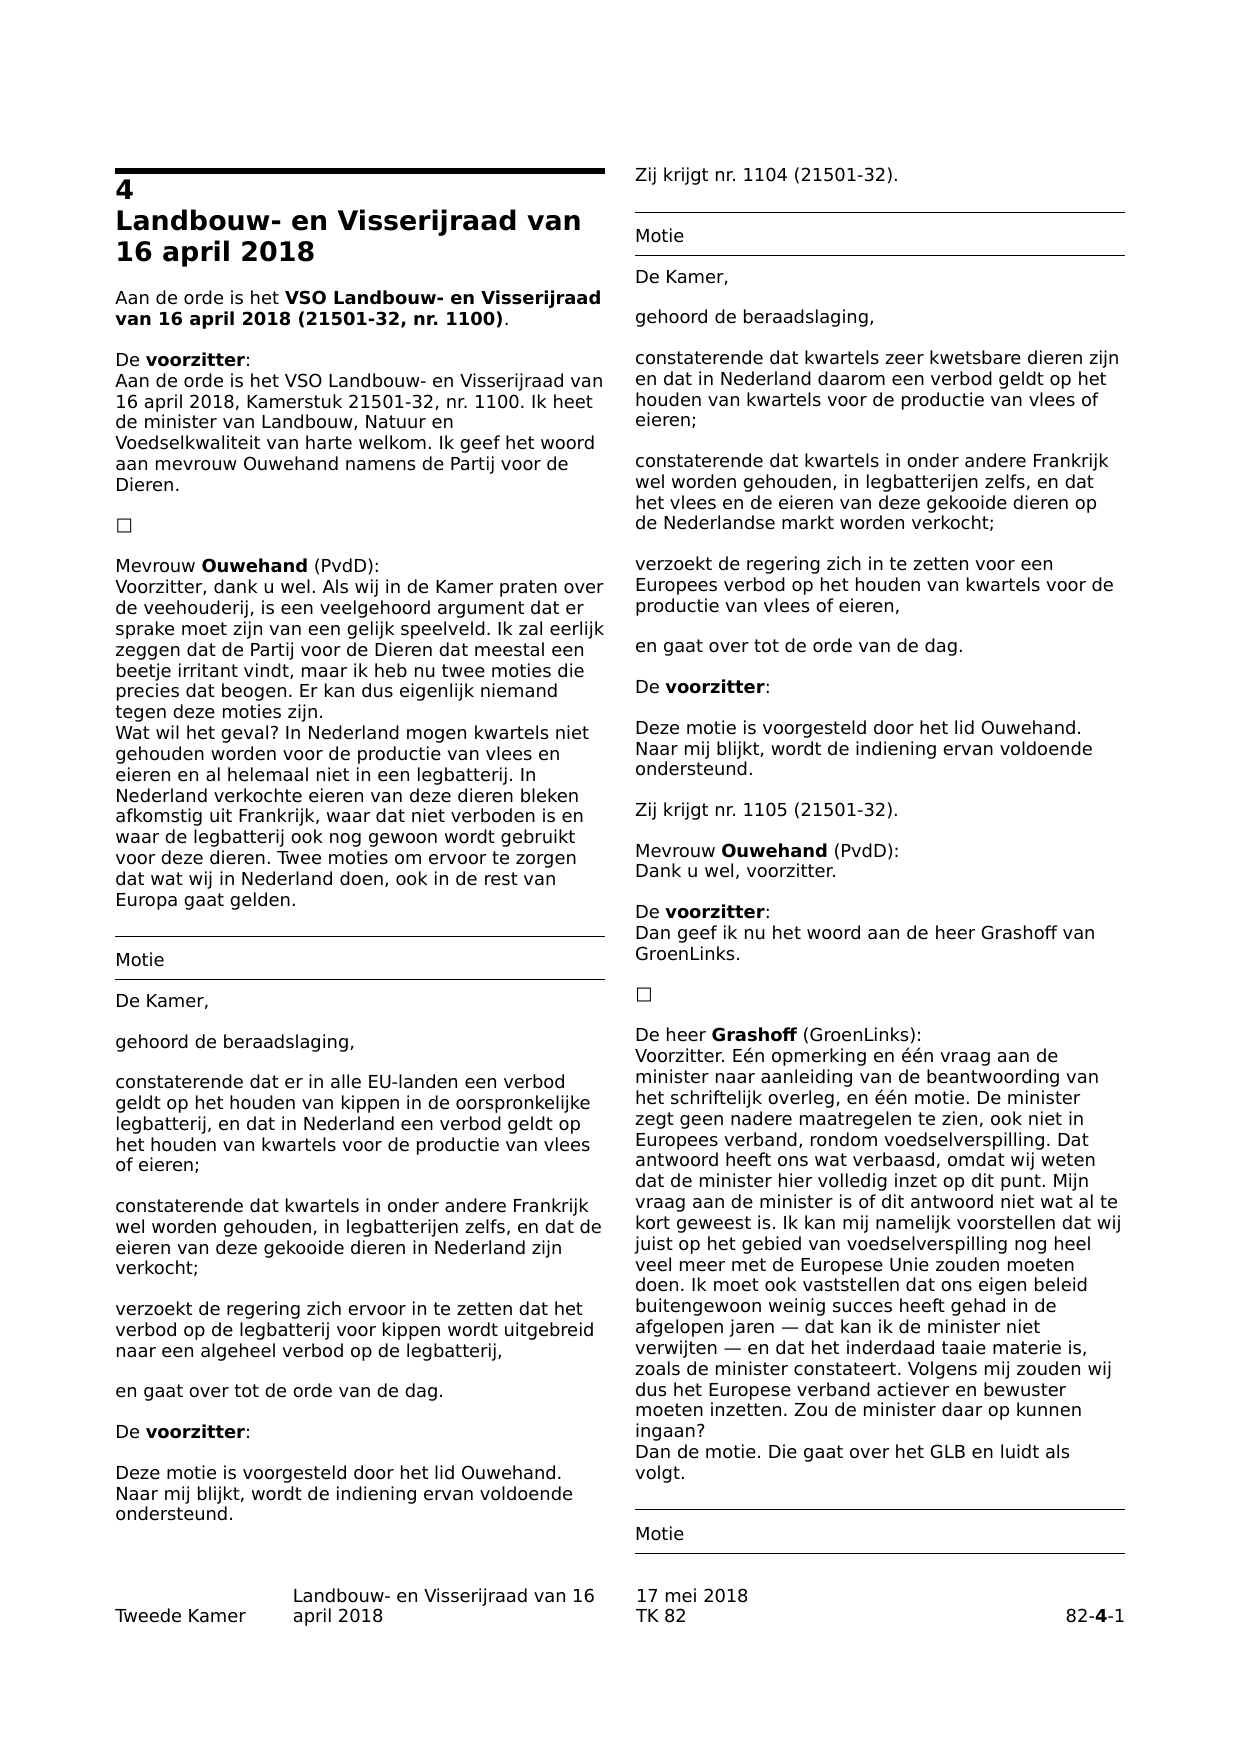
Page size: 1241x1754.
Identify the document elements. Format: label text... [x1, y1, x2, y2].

text De Kamer, [635, 267, 1125, 287]
text Deze motie is voorgesteld door het lid Ouwehand. Naar mij blijkt, wordt de indiening ervan voldoende ondersteund. [115, 1463, 605, 1525]
text Voorzitter, dank u wel. Als wij in de Kamer praten over de veehouderij, is een veelgehoord argument dat er sprake moet zijn van een gelijk speelveld. Ik zal eerlijk zeggen dat de Partij voor de Dieren dat meestal een beetje irritant vindt, maar ik heb nu twee moties die precies dat beogen. Er kan dus eigenlijk niemand tegen deze moties zijn. [115, 577, 605, 723]
text Wat wil het geval? In Nederland mogen kwartels niet gehouden worden voor de productie van vlees en eieren en al helemaal niet in een legbatterij. In Nederland verkochte eieren van deze dieren bleken afkomstig uit Frankrijk, waar dat niet verboden is en waar de legbatterij ook nog gewoon wordt gebruikt voor deze dieren. Twee moties om ervoor te zorgen dat wat wij in Nederland doen, ook in de rest van Europa gaat gelden. [115, 723, 605, 910]
text De voorzitter: [635, 677, 1125, 698]
text gehoord de beraadslaging, [635, 307, 1125, 328]
text constaterende dat kwartels in onder andere Frankrijk wel worden gehouden, in legbatterijen zelfs, en dat het vlees en de eieren van deze gekooide dieren op de Nederlandse markt worden verkocht; [635, 451, 1125, 534]
text Voorzitter. Eén opmerking en één vraag aan de minister naar aanleiding van de beantwoording van het schriftelijk overleg, en één motie. De minister zegt geen nadere maatregelen te zien, ook niet in Europees verband, rondom voedselverspilling. Dat antwoord heeft ons wat verbaasd, omdat wij weten dat de minister hier volledig inzet op dit punt. Mijn vraag aan de minister is of dit antwoord niet wat al te kort geweest is. Ik kan mij namelijk voorstellen dat wij juist op het gebied van voedselverspilling nog heel veel meer met de Europese Unie zouden moeten doen. Ik moet ook vaststellen dat ons eigen beleid buitengewoon weinig succes heeft gehad in de afgelopen jaren — dat kan ik de minister niet verwijten — en dat het inderdaad taaie materie is, zoals de minister constateert. Volgens mij zouden wij dus het Europese verband actiever en bewuster moeten inzetten. Zou de minister daar op kunnen ingaan? [635, 1046, 1125, 1442]
text constaterende dat er in alle EU-landen een verbod geldt op het houden van kippen in de oorspronkelijke legbatterij, en dat in Nederland een verbod geldt op het houden van kwartels voor de productie van vlees of eieren; [115, 1072, 605, 1176]
text De Kamer, [115, 991, 605, 1012]
text Aan de orde is het VSO Landbouw- en Visserijraad van 16 april 2018, Kamerstuk 21501-32, nr. 1100. Ik heet de minister van Landbouw, Natuur en Voedselkwaliteit van harte welkom. Ik geef het woord aan mevrouw Ouwehand namens de Partij voor de Dieren. [115, 371, 605, 496]
text De heer Grashoff (GroenLinks): [635, 1025, 1125, 1046]
text Dan de motie. Die gaat over het GLB en luidt als volgt. [635, 1442, 1125, 1483]
text verzoekt de regering zich ervoor in te zetten dat het verbod op de legbatterij voor kippen wordt uitgebreid naar een algeheel verbod op de legbatterij, [115, 1299, 605, 1361]
text en gaat over tot de orde van de dag. [635, 636, 1125, 657]
text Motie [635, 1523, 1125, 1544]
text Dan geef ik nu het woord aan de heer Grashoff van GroenLinks. [635, 923, 1125, 964]
text Motie [635, 226, 1125, 247]
text constaterende dat kwartels zeer kwetsbare dieren zijn en dat in Nederland daarom een verbod geldt op het houden van kwartels voor de productie van vlees of eieren; [635, 348, 1125, 431]
text constaterende dat kwartels in onder andere Frankrijk wel worden gehouden, in legbatterijen zelfs, en dat de eieren van deze gekooide dieren in Nederland zijn verkocht; [115, 1196, 605, 1279]
text ⬜ [635, 984, 1125, 1005]
text De voorzitter: [635, 902, 1125, 923]
text Motie [115, 950, 605, 971]
text gehoord de beraadslaging, [115, 1032, 605, 1052]
text De voorzitter: [115, 350, 605, 371]
text ⬜ [115, 516, 605, 536]
text De voorzitter: [115, 1422, 605, 1443]
text Zij krijgt nr. 1104 (21501-32). [635, 165, 1125, 186]
text Dank u wel, voorzitter. [635, 861, 1125, 882]
title 4 Landbouw- en Visserijraad van 16 april 2018 [115, 174, 605, 268]
text Mevrouw Ouwehand (PvdD): [115, 556, 605, 577]
text Deze motie is voorgesteld door het lid Ouwehand. Naar mij blijkt, wordt de indiening ervan voldoende ondersteund. [635, 718, 1125, 780]
text en gaat over tot de orde van de dag. [115, 1381, 605, 1402]
text Aan de orde is het VSO Landbouw- en Visserijraad van 16 april 2018 (21501-32, nr. 1100). [115, 288, 605, 330]
text Mevrouw Ouwehand (PvdD): [635, 841, 1125, 861]
text Zij krijgt nr. 1105 (21501-32). [635, 800, 1125, 821]
text verzoekt de regering zich in te zetten voor een Europees verbod op het houden van kwartels voor de productie van vlees of eieren, [635, 554, 1125, 616]
